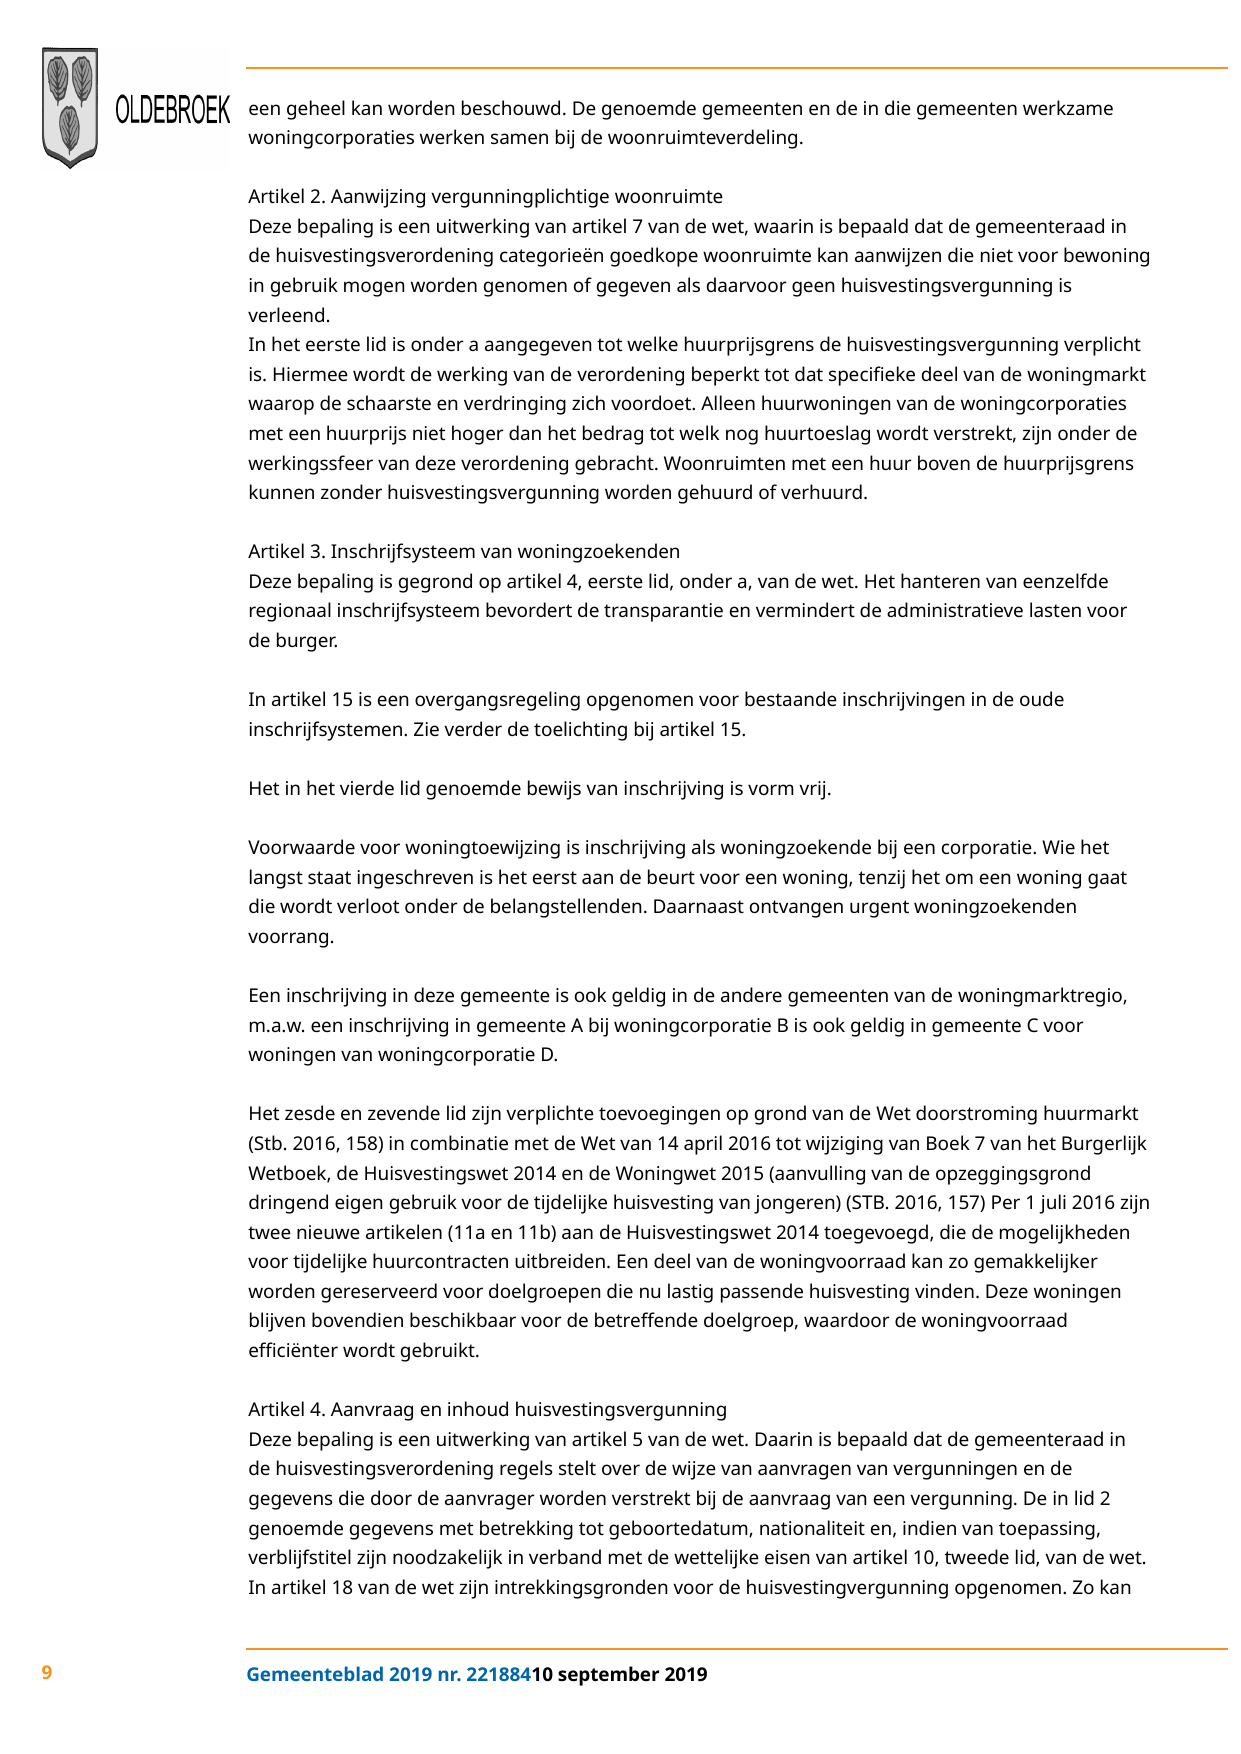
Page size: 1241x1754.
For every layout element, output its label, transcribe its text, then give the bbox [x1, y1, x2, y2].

text Een inschrijving in deze gemeente is ook geldig in de andere gemeenten van de woningmarktregio, m.a.w. een inschrijving in gemeente A bij woningcorporatie B is ook geldig in gemeente C voor woningen van woningcorporatie D. [248, 982, 1152, 1067]
text Het zesde en zevende lid zijn verplichte toevoegingen op grond van de Wet doorstroming huurmarkt (Stb. 2016, 158) in combinatie met de Wet van 14 april 2016 tot wijziging van Boek 7 van het Burgerlijk Wetboek, de Huisvestingswet 2014 en de Woningwet 2015 (aanvulling van de opzeggingsgrond dringend eigen gebruik voor de tijdelijke huisvesting van jongeren) (STB. 2016, 157) Per 1 juli 2016 zijn twee nieuwe artikelen (11a en 11b) aan de Huisvestingswet 2014 toegevoegd, die de mogelijkheden voor tijdelijke huurcontracten uitbreiden. Een deel van de woningvoorraad kan zo gemakkelijker worden gereserveerd voor doelgroepen die nu lastig passende huisvesting vinden. Deze woningen blijven bovendien beschikbaar voor de betreffende doelgroep, waardoor de woningvoorraad efficiënter wordt gebruikt. [248, 1101, 1152, 1363]
text In artikel 15 is een overgangsregeling opgenomen voor bestaande inschrijvingen in de oude inschrijfsystemen. Zie verder de toelichting bij artikel 15. [248, 686, 1152, 742]
text Deze bepaling is gegrond op artikel 4, eerste lid, onder a, van de wet. Het hanteren van eenzelfde regionaal inschrijfsysteem bevordert de transparantie en vermindert de administratieve lasten voor de burger. [248, 568, 1152, 653]
text Artikel 4. Aanvraag en inhoud huisvestingsvergunning [248, 1396, 1152, 1422]
text In artikel 18 van de wet zijn intrekkingsgronden voor de huisvestingvergunning opgenomen. Zo kan [248, 1574, 1152, 1600]
text Artikel 3. Inschrijfsysteem van woningzoekenden [248, 538, 1152, 564]
picture [41, 47, 231, 172]
text In het eerste lid is onder a aangegeven tot welke huurprijsgrens de huisvestingsvergunning verplicht is. Hiermee wordt de werking van de verordening beperkt tot dat specifieke deel van de woningmarkt waarop de schaarste en verdringing zich voordoet. Alleen huurwoningen van de woningcorporaties met een huurprijs niet hoger dan het bedrag tot welk nog huurtoeslag wordt verstrekt, zijn onder de werkingssfeer van deze verordening gebracht. Woonruimten met een huur boven de huurprijsgrens kunnen zonder huisvestingsvergunning worden gehuurd of verhuurd. [248, 331, 1152, 505]
text een geheel kan worden beschouwd. De genoemde gemeenten en de in die gemeenten werkzame woningcorporaties werken samen bij de woonruimteverdeling. [248, 95, 1152, 150]
text Het in het vierde lid genoemde bewijs van inschrijving is vorm vrij. [248, 775, 1152, 801]
text Artikel 2. Aanwijzing vergunningplichtige woonruimte [248, 183, 1152, 209]
text Deze bepaling is een uitwerking van artikel 7 van de wet, waarin is bepaald dat de gemeenteraad in de huisvestingsverordening categorieën goedkope woonruimte kan aanwijzen die niet voor bewoning in gebruik mogen worden genomen of gegeven als daarvoor geen huisvestingsvergunning is verleend. [248, 213, 1152, 328]
text Voorwaarde voor woningtoewijzing is inschrijving als woningzoekende bij een corporatie. Wie het langst staat ingeschreven is het eerst aan de beurt voor een woning, tenzij het om een woning gaat die wordt verloot onder de belangstellenden. Daarnaast ontvangen urgent woningzoekenden voorrang. [248, 834, 1152, 949]
text Deze bepaling is een uitwerking van artikel 5 van de wet. Daarin is bepaald dat de gemeenteraad in de huisvestingsverordening regels stelt over de wijze van aanvragen van vergunningen en de gegevens die door de aanvrager worden verstrekt bij de aanvraag van een vergunning. De in lid 2 genoemde gegevens met betrekking tot geboortedatum, nationaliteit en, indien van toepassing, verblijfstitel zijn noodzakelijk in verband met de wettelijke eisen van artikel 10, tweede lid, van de wet. [248, 1426, 1152, 1570]
